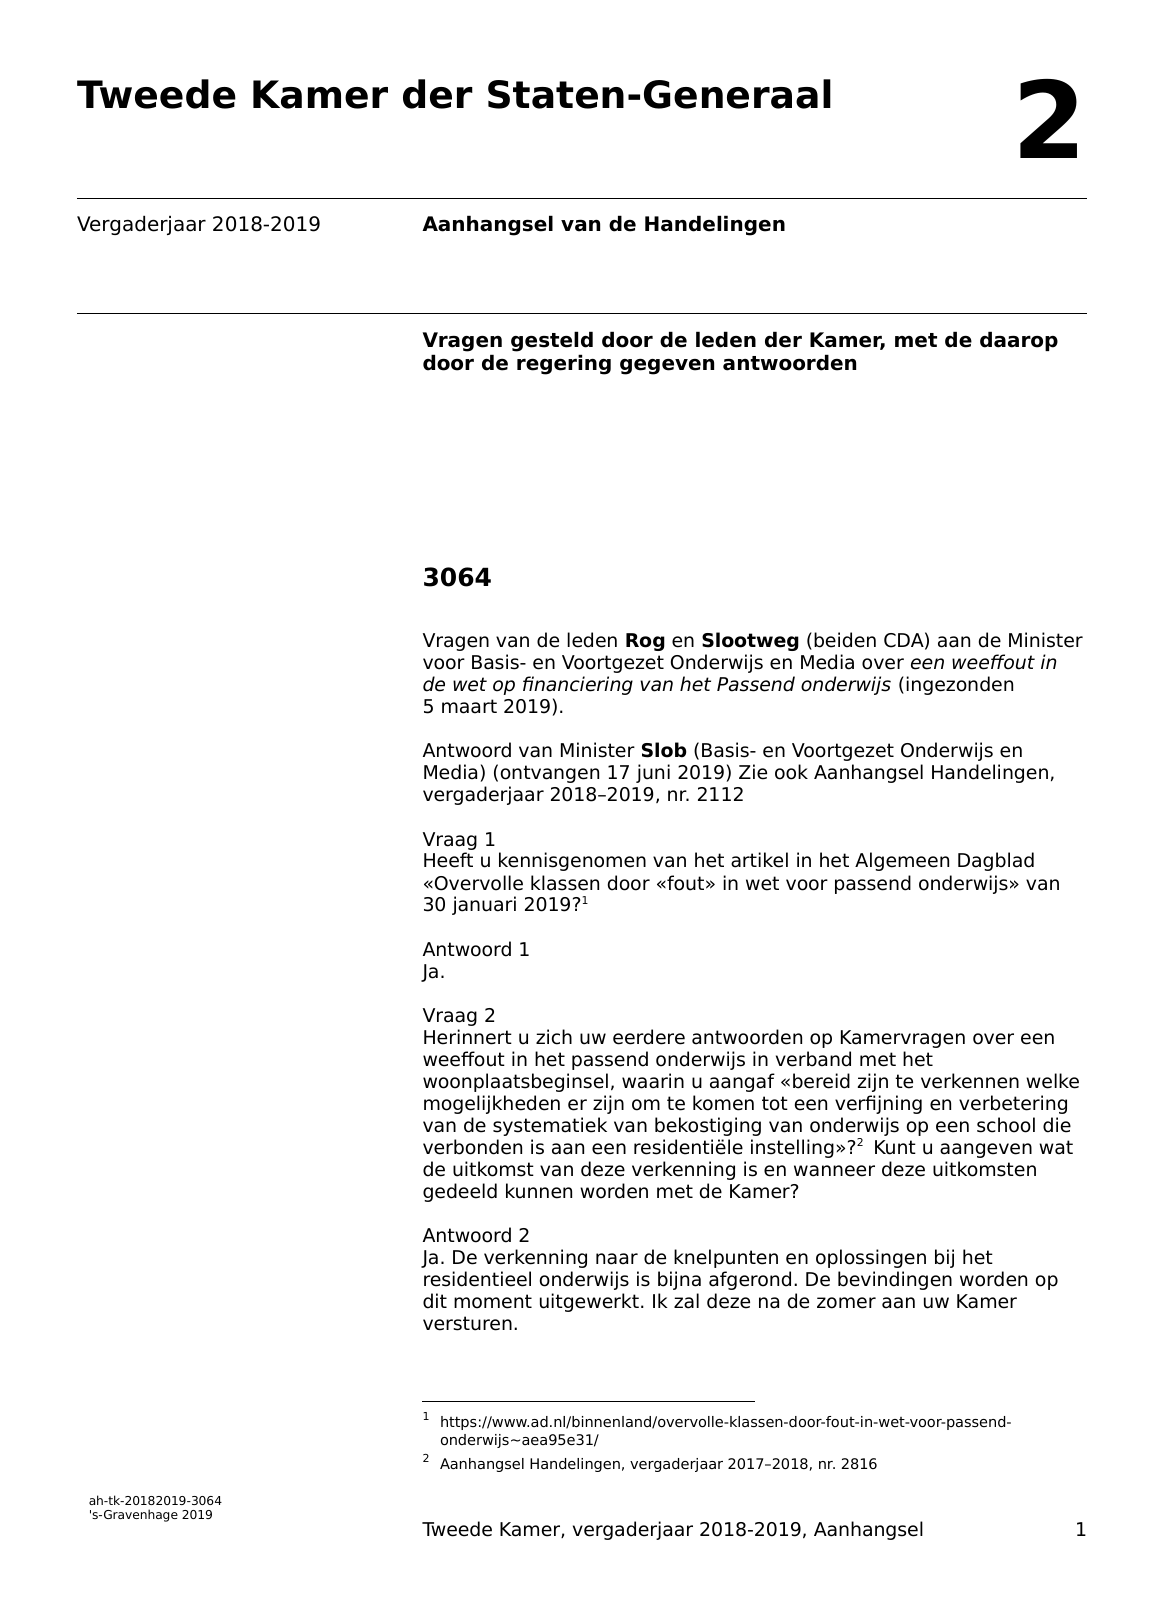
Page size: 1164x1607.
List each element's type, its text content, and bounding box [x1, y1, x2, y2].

table_cell Aanhangsel van de Handelingen [422, 199, 1087, 313]
text Herinnert u zich uw eerdere antwoorden op Kamervragen over een weeffout in het passend onderwijs in verband met het woonplaatsbeginsel, waarin u aangaf «bereid zijn te verkennen welke mogelijkheden er zijn om te komen tot een verfijning en verbetering van de systematiek van bekostiging van onderwijs op een school die verbonden is aan een residentiële instelling»? Kunt u aangeven wat de uitkomst van deze verkenning is en wanneer deze uitkomsten gedeeld kunnen worden met de Kamer? [422, 1027, 1087, 1202]
text Antwoord van Minister Slob (Basis- en Voortgezet Onderwijs en Media) (ontvangen 17 juni 2019) Zie ook Aanhangsel Handelingen, vergaderjaar 2018–2019, nr. 2112 [422, 740, 1087, 806]
text Antwoord 2 [422, 1225, 1087, 1247]
text 3064 [422, 563, 1087, 592]
text Aanhangsel Handelingen, vergaderjaar 2017–2018, nr. 2816 [422, 1452, 1087, 1474]
text Antwoord 1 [422, 938, 1087, 961]
table_cell [77, 314, 422, 375]
text Ja. [422, 961, 1087, 982]
text https://www.ad.nl/binnenland/overvolle-klassen-door-fout-in-wet-voor-passend-onderwijs~aea95e31/ [422, 1410, 1087, 1449]
text Ja. De verkenning naar de knelpunten en oplossingen bij het residentieel onderwijs is bijna afgerond. De bevindingen worden op dit moment uitgewerkt. Ik zal deze na de zomer aan uw Kamer versturen. [422, 1247, 1087, 1334]
table_header Tweede Kamer der Staten-Generaal [77, 59, 886, 198]
text Heeft u kennisgenomen van het artikel in het Algemeen Dagblad «Overvolle klassen door «fout» in wet voor passend onderwijs» van 30 januari 2019? [422, 850, 1087, 916]
text 's-Gravenhage 2019 [88, 1508, 323, 1522]
text ah-tk-20182019-3064 [88, 1494, 323, 1508]
table_cell Vergaderjaar 2018-2019 [77, 199, 422, 313]
table_cell Vragen gesteld door de leden der Kamer, met de daarop door de regering gegeven antwoorden [422, 314, 1087, 375]
text Vraag 2 [422, 1005, 1087, 1027]
text Vragen van de leden Rog en Slootweg (beiden CDA) aan de Minister voor Basis- en Voortgezet Onderwijs en Media over een weeffout in de wet op financiering van het Passend onderwijs (ingezonden 5 maart 2019). [422, 630, 1087, 718]
table_header 2 [886, 59, 1087, 198]
text Vraag 1 [422, 828, 1087, 850]
